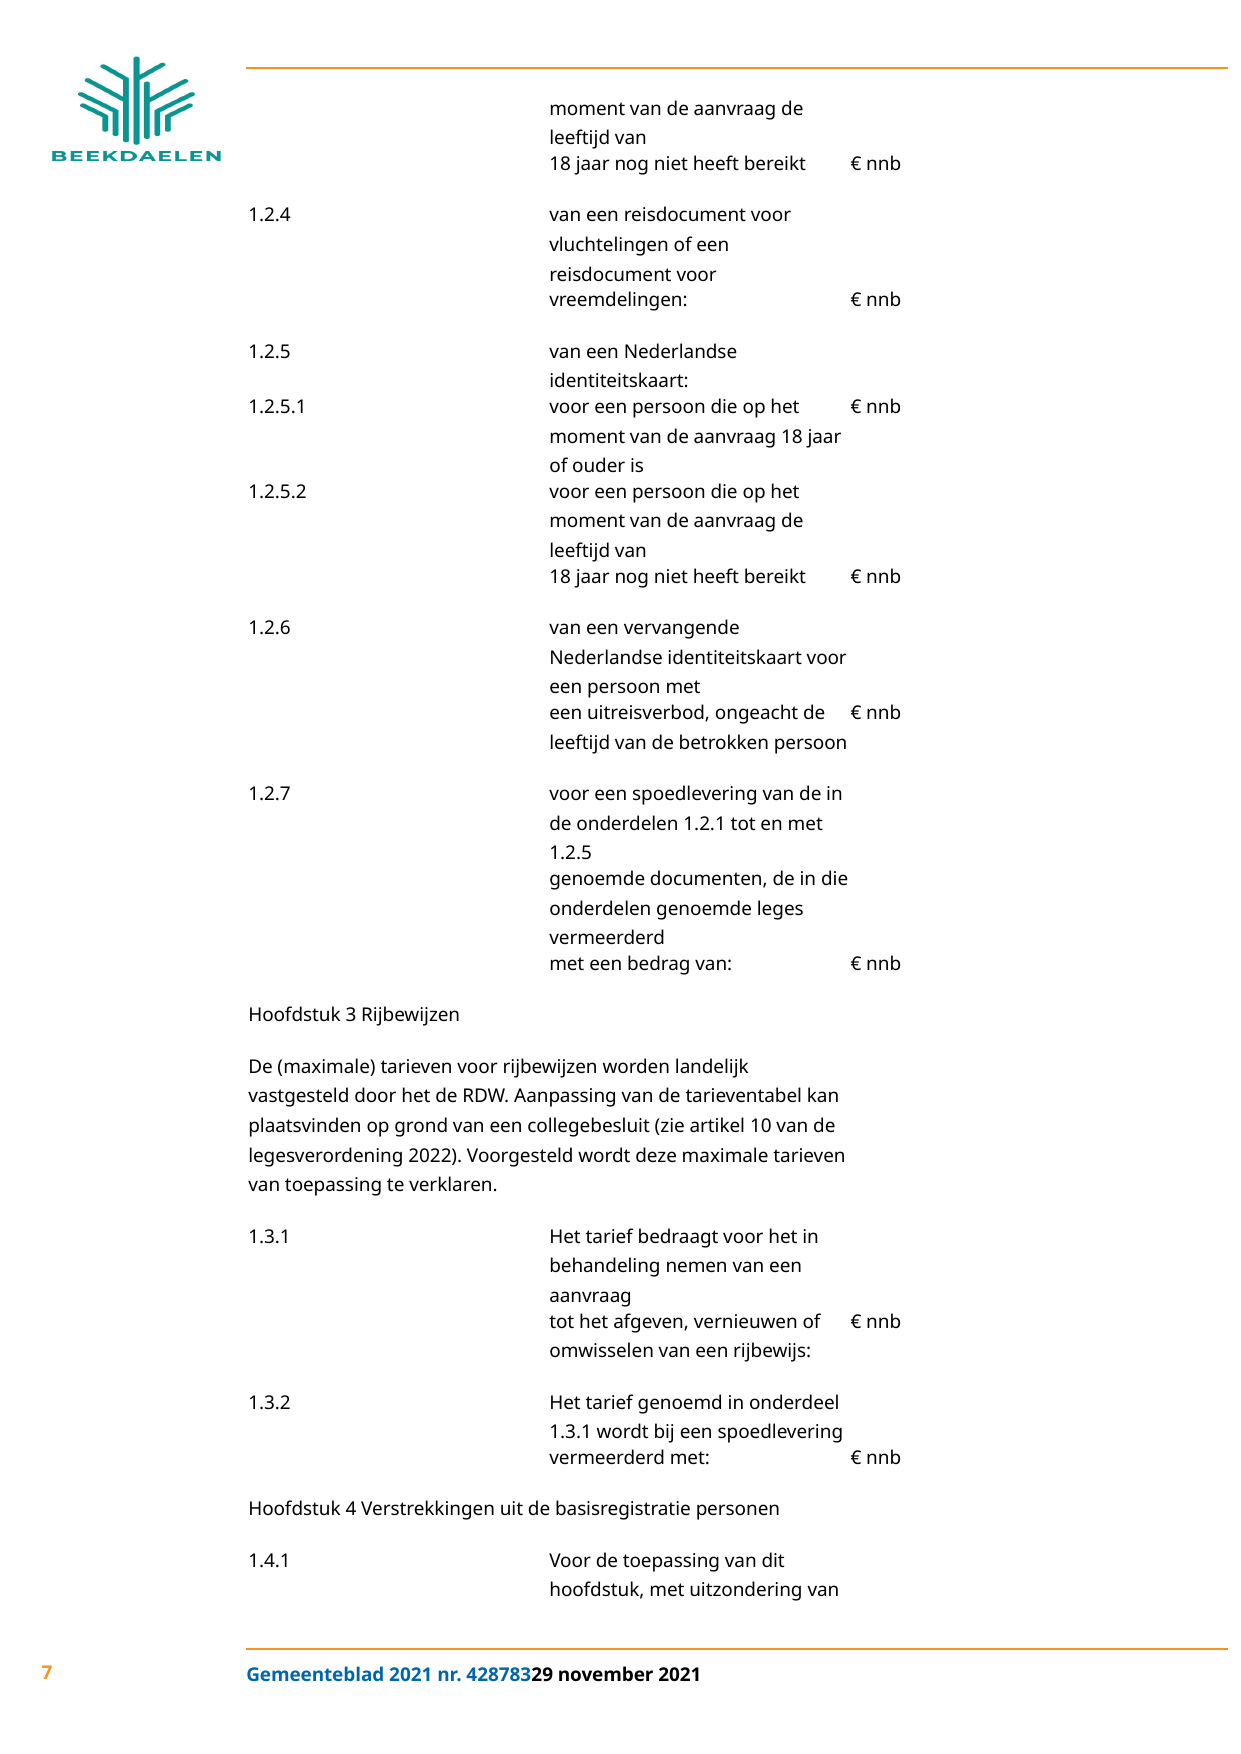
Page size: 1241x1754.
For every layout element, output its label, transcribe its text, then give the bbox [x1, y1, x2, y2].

table_cell Hoofdstuk 4 Verstrekkingen uit de basisregistratie personen [248, 1496, 850, 1521]
table_cell [850, 1028, 1152, 1053]
table_cell [850, 976, 1152, 1002]
table_cell [850, 312, 1152, 338]
table_cell [248, 1521, 549, 1547]
table_cell [248, 589, 549, 614]
table_cell genoemde documenten, de in die onderdelen genoemde leges vermeerderd [549, 865, 850, 950]
table_cell vreemdelingen: [549, 286, 850, 312]
table_cell € nnb [850, 393, 1152, 478]
table_cell 18 jaar nog niet heeft bereikt [549, 150, 850, 176]
table_cell 1.2.5.2 [248, 478, 549, 563]
table_cell [248, 1197, 549, 1223]
table_cell met een bedrag van: [549, 950, 850, 976]
table_cell € nnb [850, 1308, 1152, 1363]
table_cell [850, 1363, 1152, 1389]
table_cell [850, 95, 1152, 150]
table_cell [248, 950, 549, 976]
table_cell [850, 1470, 1152, 1496]
table_cell [549, 1470, 850, 1496]
table_cell De (maximale) tarieven voor rijbewijzen worden landelijk vastgesteld door het de RDW. Aanpassing van de tarieventabel kan plaatsvinden op grond van een collegebesluit (zie artikel 10 van de legesverordening 2022). Voorgesteld wordt deze maximale tarieven van toepassing te verklaren. [248, 1053, 850, 1197]
table_cell [248, 1444, 549, 1470]
table_cell [248, 1363, 549, 1389]
table_cell [248, 976, 549, 1002]
table_cell [850, 615, 1152, 699]
table_cell [850, 1389, 1152, 1444]
table_cell 1.3.1 [248, 1223, 549, 1308]
table_cell [248, 563, 549, 589]
table_cell [850, 176, 1152, 202]
table_cell van een reisdocument voor vluchtelingen of een reisdocument voor [549, 202, 850, 286]
table_cell [248, 286, 549, 312]
table_cell [850, 1002, 1152, 1027]
table_cell [549, 755, 850, 780]
table_cell [850, 1053, 1152, 1197]
table_cell [850, 478, 1152, 563]
table_cell [549, 1028, 850, 1053]
table_cell € nnb [850, 150, 1152, 176]
table_cell [850, 1521, 1152, 1547]
table_cell [248, 150, 549, 176]
table_cell [549, 976, 850, 1002]
table_cell € nnb [850, 563, 1152, 589]
table_cell [850, 1496, 1152, 1521]
picture [41, 47, 231, 172]
table_cell 1.3.2 [248, 1389, 549, 1444]
table_cell [248, 1308, 549, 1363]
table_cell vermeerderd met: [549, 1444, 850, 1470]
table_cell [248, 1470, 549, 1496]
table_cell 1.4.1 [248, 1547, 549, 1602]
table_cell [549, 312, 850, 338]
table_cell een uitreisverbod, ongeacht de leeftijd van de betrokken persoon [549, 699, 850, 755]
table_cell 1.2.7 [248, 780, 549, 865]
table_cell [549, 1521, 850, 1547]
table_cell 1.2.5.1 [248, 393, 549, 478]
table_cell moment van de aanvraag de leeftijd van [549, 95, 850, 150]
table_cell 1.2.4 [248, 202, 549, 286]
table_cell van een Nederlandse identiteitskaart: [549, 338, 850, 393]
table_cell [850, 1547, 1152, 1602]
table_cell [248, 176, 549, 202]
table_cell [248, 312, 549, 338]
table_cell [850, 1197, 1152, 1223]
table_cell 1.2.5 [248, 338, 549, 393]
table_cell € nnb [850, 286, 1152, 312]
table_cell [248, 865, 549, 950]
table_cell voor een persoon die op het moment van de aanvraag de leeftijd van [549, 478, 850, 563]
table_cell [850, 865, 1152, 950]
table_cell Het tarief genoemd in onderdeel 1.3.1 wordt bij een spoedlevering [549, 1389, 850, 1444]
table_cell 1.2.6 [248, 615, 549, 699]
table_cell [850, 338, 1152, 393]
table_cell van een vervangende Nederlandse identiteitskaart voor een persoon met [549, 615, 850, 699]
table_cell voor een persoon die op het moment van de aanvraag 18 jaar of ouder is [549, 393, 850, 478]
table_cell [248, 1028, 549, 1053]
table_cell € nnb [850, 1444, 1152, 1470]
table_cell Het tarief bedraagt voor het in behandeling nemen van een aanvraag [549, 1223, 850, 1308]
table_cell [549, 1363, 850, 1389]
table_cell [549, 1197, 850, 1223]
table_cell voor een spoedlevering van de in de onderdelen 1.2.1 tot en met 1.2.5 [549, 780, 850, 865]
table_cell [850, 202, 1152, 286]
table_cell [248, 755, 549, 780]
table_cell [549, 176, 850, 202]
table_cell € nnb [850, 950, 1152, 976]
table_cell [248, 699, 549, 755]
table_cell [549, 589, 850, 614]
table_cell tot het afgeven, vernieuwen of omwisselen van een rijbewijs: [549, 1308, 850, 1363]
table_cell Voor de toepassing van dit hoofdstuk, met uitzondering van [549, 1547, 850, 1602]
table_cell [850, 589, 1152, 614]
table_cell Hoofdstuk 3 Rijbewijzen [248, 1002, 850, 1027]
table_cell [850, 1223, 1152, 1308]
table_cell [850, 755, 1152, 780]
table_cell 18 jaar nog niet heeft bereikt [549, 563, 850, 589]
table_cell [850, 780, 1152, 865]
table_cell € nnb [850, 699, 1152, 755]
table_cell [248, 95, 549, 150]
